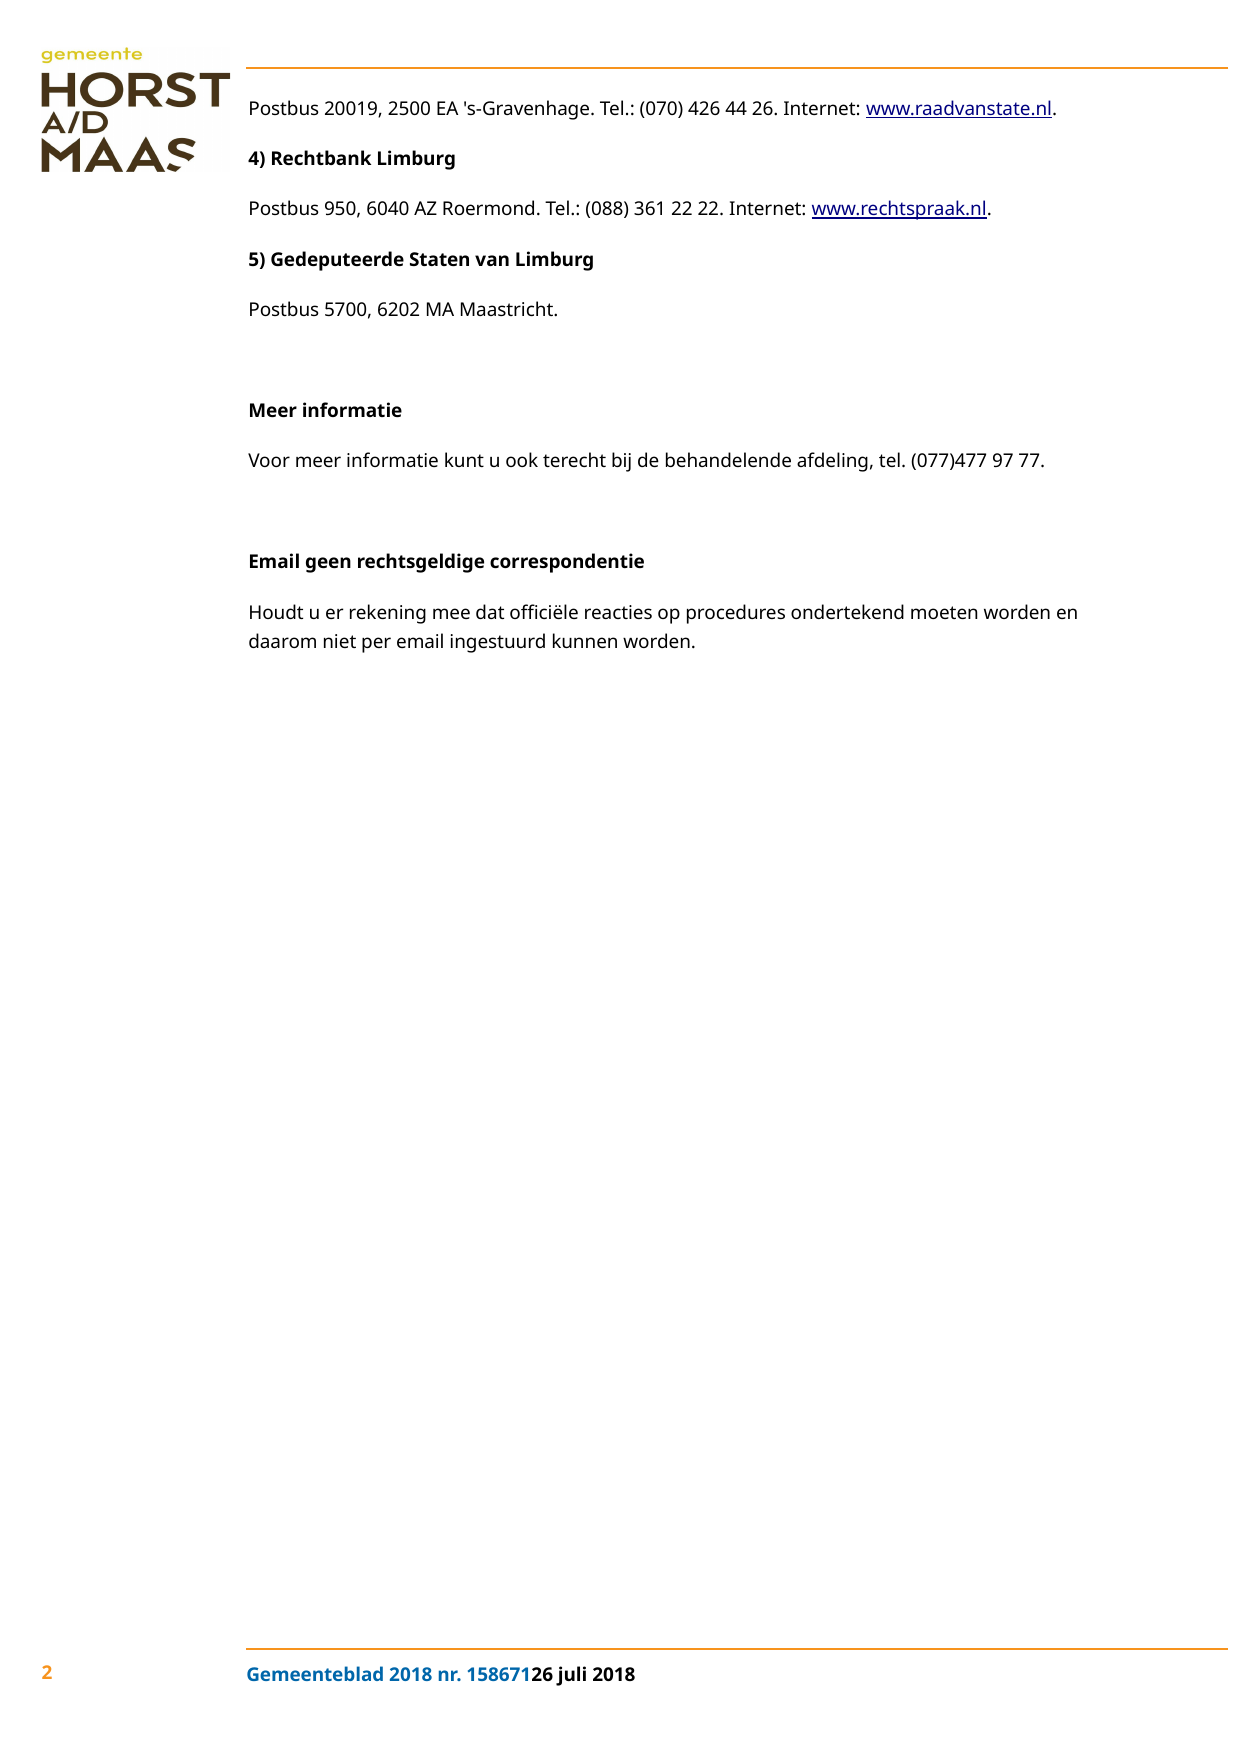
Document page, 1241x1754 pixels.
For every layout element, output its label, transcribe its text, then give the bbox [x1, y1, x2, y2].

picture [41, 47, 231, 172]
text Houdt u er rekening mee dat officiële reacties op procedures ondertekend moeten worden en daarom niet per email ingestuurd kunnen worden. [248, 599, 1152, 654]
text Postbus 20019, 2500 EA 's-Gravenhage. Tel.: (070) 426 44 26. Internet: www.raadvanstate.nl. [248, 95, 1152, 121]
text 5) Gedeputeerde Staten van Limburg [248, 246, 1152, 272]
text Postbus 5700, 6202 MA Maastricht. [248, 296, 1152, 322]
text Email geen rechtsgeldige correspondentie [248, 548, 1152, 574]
text 4) Rechtbank Limburg [248, 145, 1152, 171]
text Meer informatie [248, 397, 1152, 423]
text Voor meer informatie kunt u ook terecht bij de behandelende afdeling, tel. (077)477 97 77. [248, 448, 1152, 473]
text Postbus 950, 6040 AZ Roermond. Tel.: (088) 361 22 22. Internet: www.rechtspraak.nl. [248, 196, 1152, 221]
